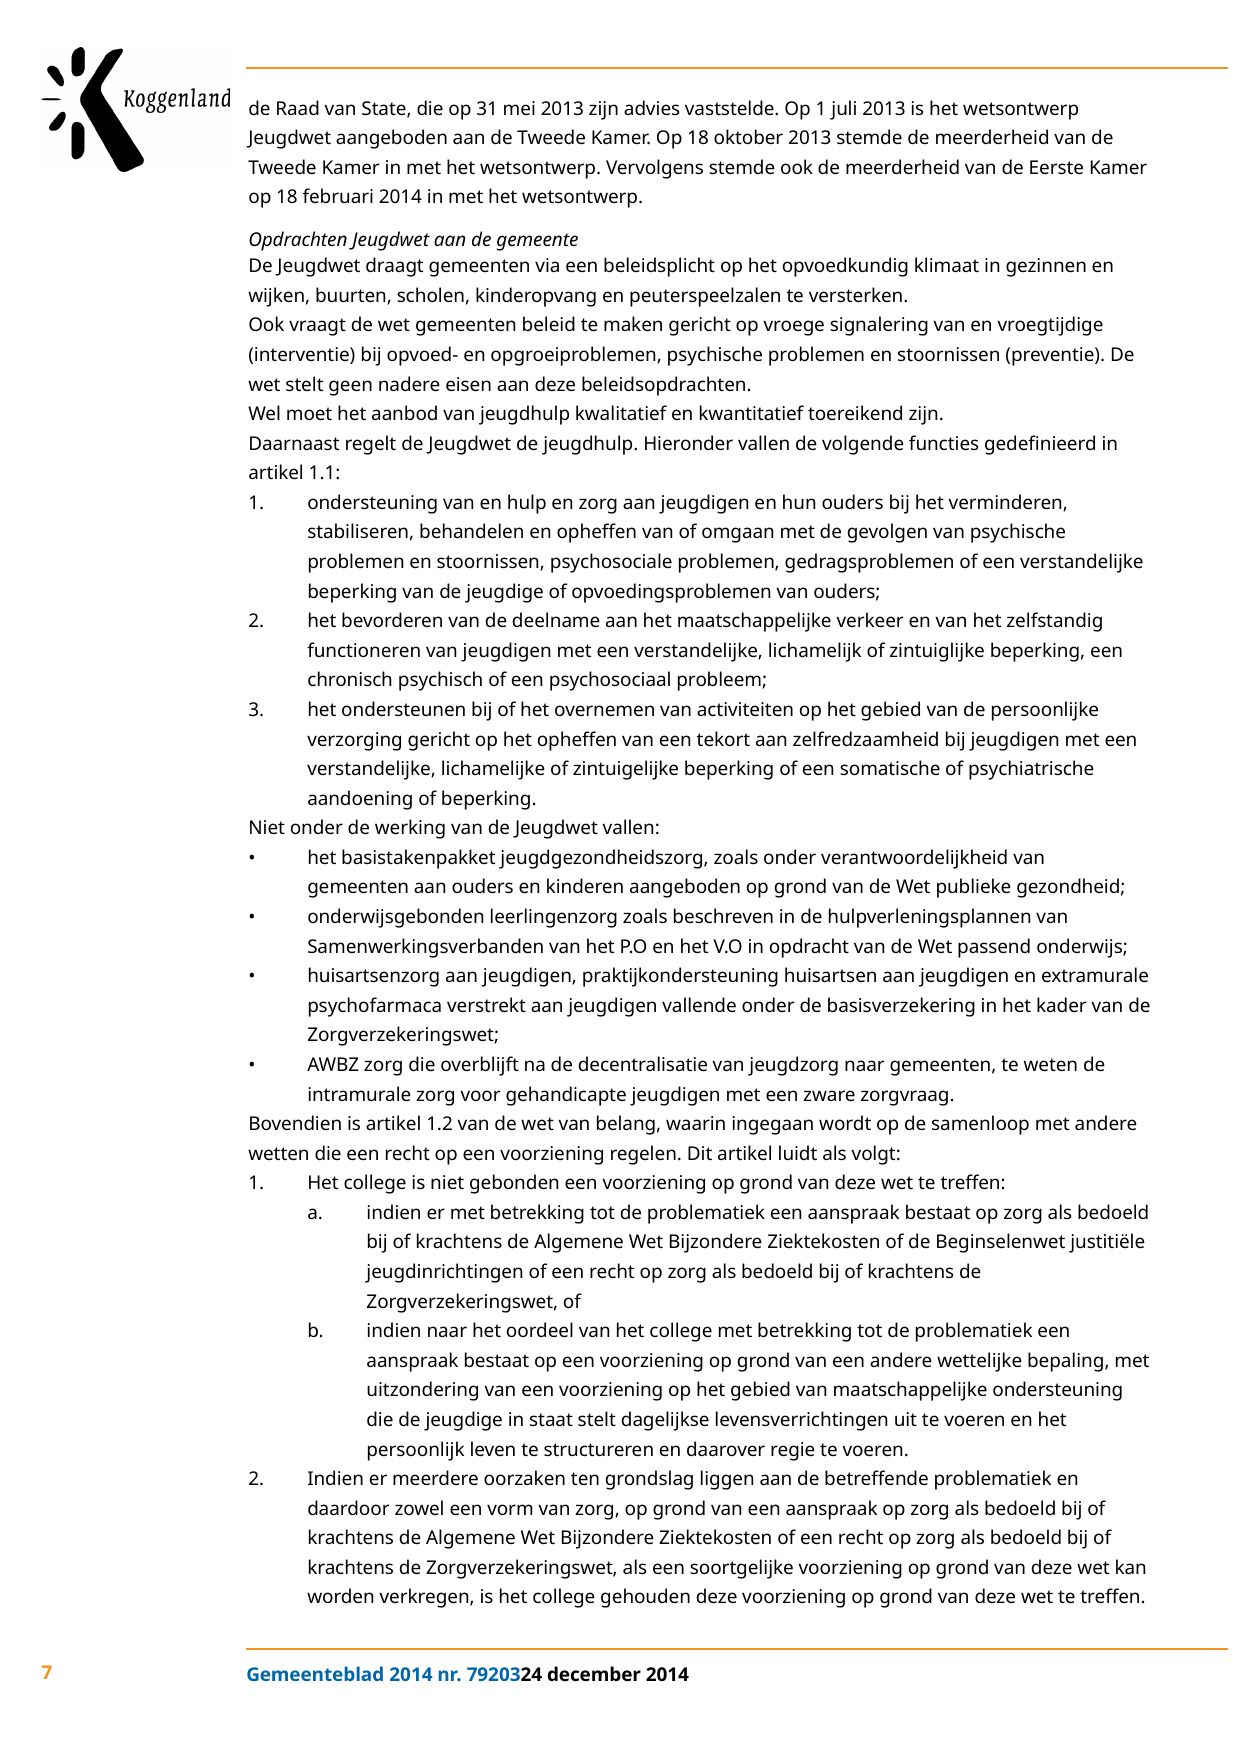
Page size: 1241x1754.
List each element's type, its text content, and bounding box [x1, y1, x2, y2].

text Ook vraagt de wet gemeenten beleid te maken gericht op vroege signalering van en vroegtijdige (interventie) bij opvoed- en opgroeiproblemen, psychische problemen en stoornissen (preventie). De wet stelt geen nadere eisen aan deze beleidsopdrachten. [248, 312, 1152, 396]
text De Jeugdwet draagt gemeenten via een beleidsplicht op het opvoedkundig klimaat in gezinnen en wijken, buurten, scholen, kinderopvang en peuterspeelzalen te versterken. [248, 252, 1152, 308]
text Opdrachten Jeugdwet aan de gemeente [248, 227, 1152, 252]
text Niet onder de werking van de Jeugdwet vallen: [248, 814, 1152, 840]
text de Raad van State, die op 31 mei 2013 zijn advies vaststelde. Op 1 juli 2013 is het wetsontwerp Jeugdwet aangeboden aan de Tweede Kamer. Op 18 oktober 2013 stemde de meerderheid van de Tweede Kamer in met het wetsontwerp. Vervolgens stemde ook de meerderheid van de Eerste Kamer op 18 februari 2014 in met het wetsontwerp. [248, 95, 1152, 209]
list ondersteuning van en hulp en zorg aan jeugdigen en hun ouders bij het verminderen, stabiliseren, behandelen en opheffen van of omgaan met de gevolgen van psychische problemen en stoornissen, psychosociale problemen, gedragsproblemen of een verstandelijke beperking van de jeugdige of opvoedingsproblemen van ouders; [248, 489, 1152, 603]
list het basistakenpakket jeugdgezondheidszorg, zoals onder verantwoordelijkheid van gemeenten aan ouders en kinderen aangeboden op grond van de Wet publieke gezondheid; [248, 844, 1152, 899]
list Het college is niet gebonden een voorziening op grond van deze wet te treffen: [248, 1169, 1152, 1195]
list huisartsenzorg aan jeugdigen, praktijkondersteuning huisartsen aan jeugdigen en extramurale psychofarmaca verstrekt aan jeugdigen vallende onder de basisverzekering in het kader van de Zorgverzekeringswet; [248, 962, 1152, 1047]
text Bovendien is artikel 1.2 van de wet van belang, waarin ingegaan wordt op de samenloop met andere wetten die een recht op een voorziening regelen. Dit artikel luidt als volgt: [248, 1110, 1152, 1166]
list AWBZ zorg die overblijft na de decentralisatie van jeugdzorg naar gemeenten, te weten de intramurale zorg voor gehandicapte jeugdigen met een zware zorgvraag. [248, 1051, 1152, 1106]
text Wel moet het aanbod van jeugdhulp kwalitatief en kwantitatief toereikend zijn. [248, 400, 1152, 426]
list het ondersteunen bij of het overnemen van activiteiten op het gebied van de persoonlijke verzorging gericht op het opheffen van een tekort aan zelfredzaamheid bij jeugdigen met een verstandelijke, lichamelijke of zintuigelijke beperking of een somatische of psychiatrische aandoening of beperking. [248, 696, 1152, 811]
list indien er met betrekking tot de problematiek een aanspraak bestaat op zorg als bedoeld bij of krachtens de Algemene Wet Bijzondere Ziektekosten of de Beginselenwet justitiële jeugdinrichtingen of een recht op zorg als bedoeld bij of krachtens de Zorgverzekeringswet, of [307, 1199, 1152, 1313]
list Indien er meerdere oorzaken ten grondslag liggen aan de betreffende problematiek en daardoor zowel een vorm van zorg, op grond van een aanspraak op zorg als bedoeld bij of krachtens de Algemene Wet Bijzondere Ziektekosten of een recht op zorg als bedoeld bij of krachtens de Zorgverzekeringswet, als een soortgelijke voorziening op grond van deze wet kan worden verkregen, is het college gehouden deze voorziening op grond van deze wet te treffen. [248, 1465, 1152, 1609]
list indien naar het oordeel van het college met betrekking tot de problematiek een aanspraak bestaat op een voorziening op grond van een andere wettelijke bepaling, met uitzondering van een voorziening op het gebied van maatschappelijke ondersteuning die de jeugdige in staat stelt dagelijkse levensverrichtingen uit te voeren en het persoonlijk leven te structureren en daarover regie te voeren. [307, 1317, 1152, 1461]
text Daarnaast regelt de Jeugdwet de jeugdhulp. Hieronder vallen de volgende functies gedefinieerd in artikel 1.1: [248, 430, 1152, 485]
list onderwijsgebonden leerlingenzorg zoals beschreven in de hulpverleningsplannen van Samenwerkingsverbanden van het P.O en het V.O in opdracht van de Wet passend onderwijs; [248, 903, 1152, 958]
list het bevorderen van de deelname aan het maatschappelijke verkeer en van het zelfstandig functioneren van jeugdigen met een verstandelijke, lichamelijk of zintuiglijke beperking, een chronisch psychisch of een psychosociaal probleem; [248, 607, 1152, 692]
picture [41, 47, 231, 172]
